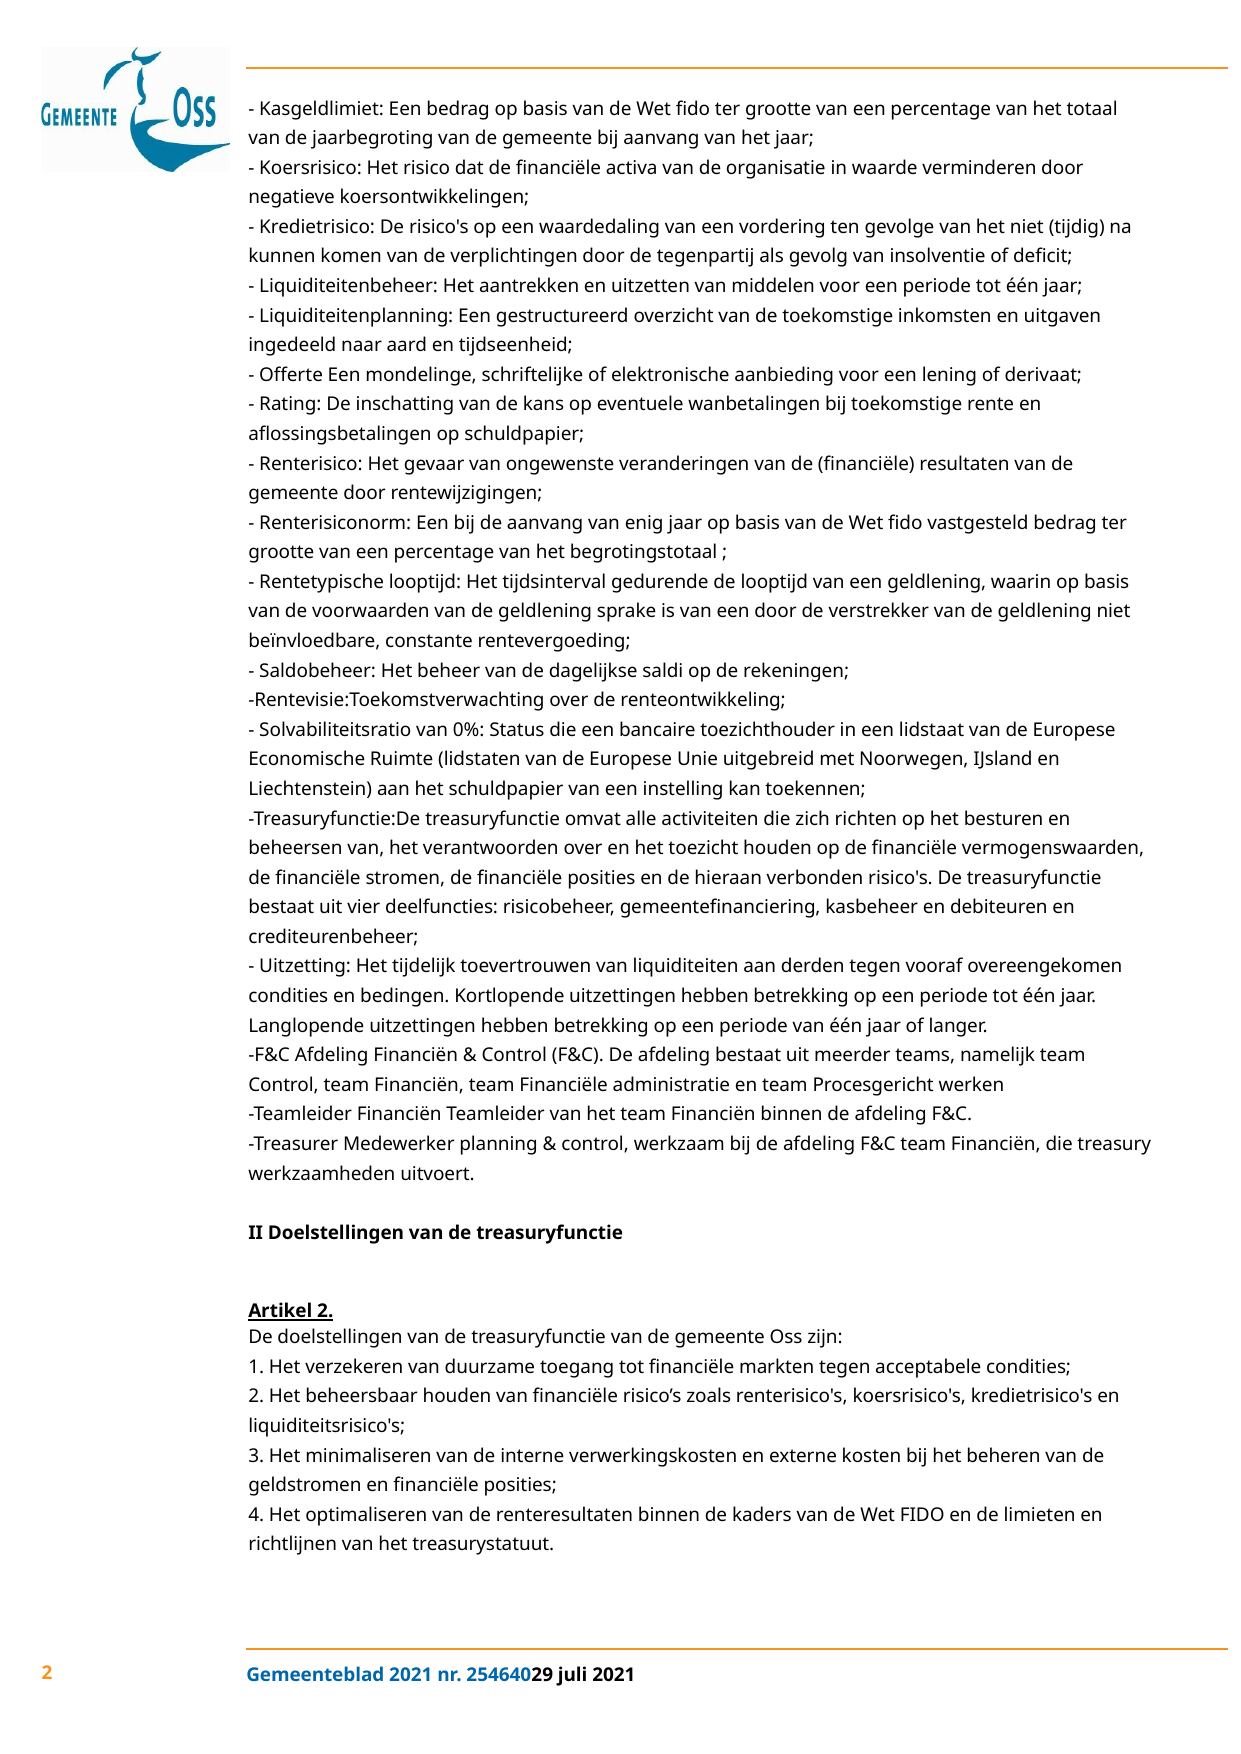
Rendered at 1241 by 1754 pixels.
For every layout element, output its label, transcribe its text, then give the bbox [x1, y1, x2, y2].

text 3. Het minimaliseren van de interne verwerkingskosten en externe kosten bij het beheren van de geldstromen en financiële posities; [248, 1442, 1152, 1497]
text - Renterisiconorm: Een bij de aanvang van enig jaar op basis van de Wet fido vastgesteld bedrag ter grootte van een percentage van het begrotingstotaal ; [248, 509, 1152, 564]
text II Doelstellingen van de treasuryfunctie [248, 1219, 1152, 1245]
text - Koersrisico: Het risico dat de financiële activa van de organisatie in waarde verminderen door negatieve koersontwikkelingen; [248, 154, 1152, 209]
text - Liquiditeitenbeheer: Het aantrekken en uitzetten van middelen voor een periode tot één jaar; [248, 272, 1152, 298]
text -Teamleider Financiën Teamleider van het team Financiën binnen de afdeling F&C. [248, 1101, 1152, 1126]
text - Kredietrisico: De risico's op een waardedaling van een vordering ten gevolge van het niet (tijdig) na kunnen komen van de verplichtingen door de tegenpartij als gevolg van insolventie of deficit; [248, 213, 1152, 268]
text - Rentetypische looptijd: Het tijdsinterval gedurende de looptijd van een geldlening, waarin op basis van de voorwaarden van de geldlening sprake is van een door de verstrekker van de geldlening niet beïnvloedbare, constante rentevergoeding; [248, 568, 1152, 653]
text De doelstellingen van de treasuryfunctie van de gemeente Oss zijn: [248, 1323, 1152, 1349]
text - Solvabiliteitsratio van 0%: Status die een bancaire toezichthouder in een lidstaat van de Europese Economische Ruimte (lidstaten van de Europese Unie uitgebreid met Noorwegen, IJsland en Liechtenstein) aan het schuldpapier van een instelling kan toekennen; [248, 716, 1152, 801]
text 4. Het optimaliseren van de renteresultaten binnen de kaders van de Wet FIDO en de limieten en richtlijnen van het treasurystatuut. [248, 1501, 1152, 1556]
text -Rentevisie:Toekomstverwachting over de renteontwikkeling; [248, 686, 1152, 712]
text 2. Het beheersbaar houden van financiële risico’s zoals renterisico's, koersrisico's, kredietrisico's en liquiditeitsrisico's; [248, 1383, 1152, 1438]
picture [41, 47, 231, 172]
text - Kasgeldlimiet: Een bedrag op basis van de Wet fido ter grootte van een percentage van het totaal van de jaarbegroting van de gemeente bij aanvang van het jaar; [248, 95, 1152, 150]
text - Uitzetting: Het tijdelijk toevertrouwen van liquiditeiten aan derden tegen vooraf overeengekomen condities en bedingen. Kortlopende uitzettingen hebben betrekking op een periode tot één jaar. Langlopende uitzettingen hebben betrekking op een periode van één jaar of langer. [248, 953, 1152, 1038]
text - Liquiditeitenplanning: Een gestructureerd overzicht van de toekomstige inkomsten en uitgaven ingedeeld naar aard en tijdseenheid; [248, 302, 1152, 357]
text - Offerte Een mondelinge, schriftelijke of elektronische aanbieding voor een lening of derivaat; [248, 361, 1152, 387]
text -Treasuryfunctie:De treasuryfunctie omvat alle activiteiten die zich richten op het besturen en beheersen van, het verantwoorden over en het toezicht houden op de financiële vermogenswaarden, de financiële stromen, de financiële posities en de hieraan verbonden risico's. De treasuryfunctie bestaat uit vier deelfuncties: risicobeheer, gemeentefinanciering, kasbeheer en debiteuren en crediteurenbeheer; [248, 805, 1152, 949]
text -Treasurer Medewerker planning & control, werkzaam bij de afdeling F&C team Financiën, die treasury werkzaamheden uitvoert. [248, 1130, 1152, 1186]
text 1. Het verzekeren van duurzame toegang tot financiële markten tegen acceptabele condities; [248, 1353, 1152, 1379]
text - Saldobeheer: Het beheer van de dagelijkse saldi op de rekeningen; [248, 657, 1152, 683]
text - Renterisico: Het gevaar van ongewenste veranderingen van de (financiële) resultaten van de gemeente door rentewijzigingen; [248, 450, 1152, 505]
text - Rating: De inschatting van de kans op eventuele wanbetalingen bij toekomstige rente en aflossingsbetalingen op schuldpapier; [248, 391, 1152, 446]
text Artikel 2. [248, 1295, 1152, 1323]
text -F&C Afdeling Financiën & Control (F&C). De afdeling bestaat uit meerder teams, namelijk team Control, team Financiën, team Financiële administratie en team Procesgericht werken [248, 1041, 1152, 1097]
